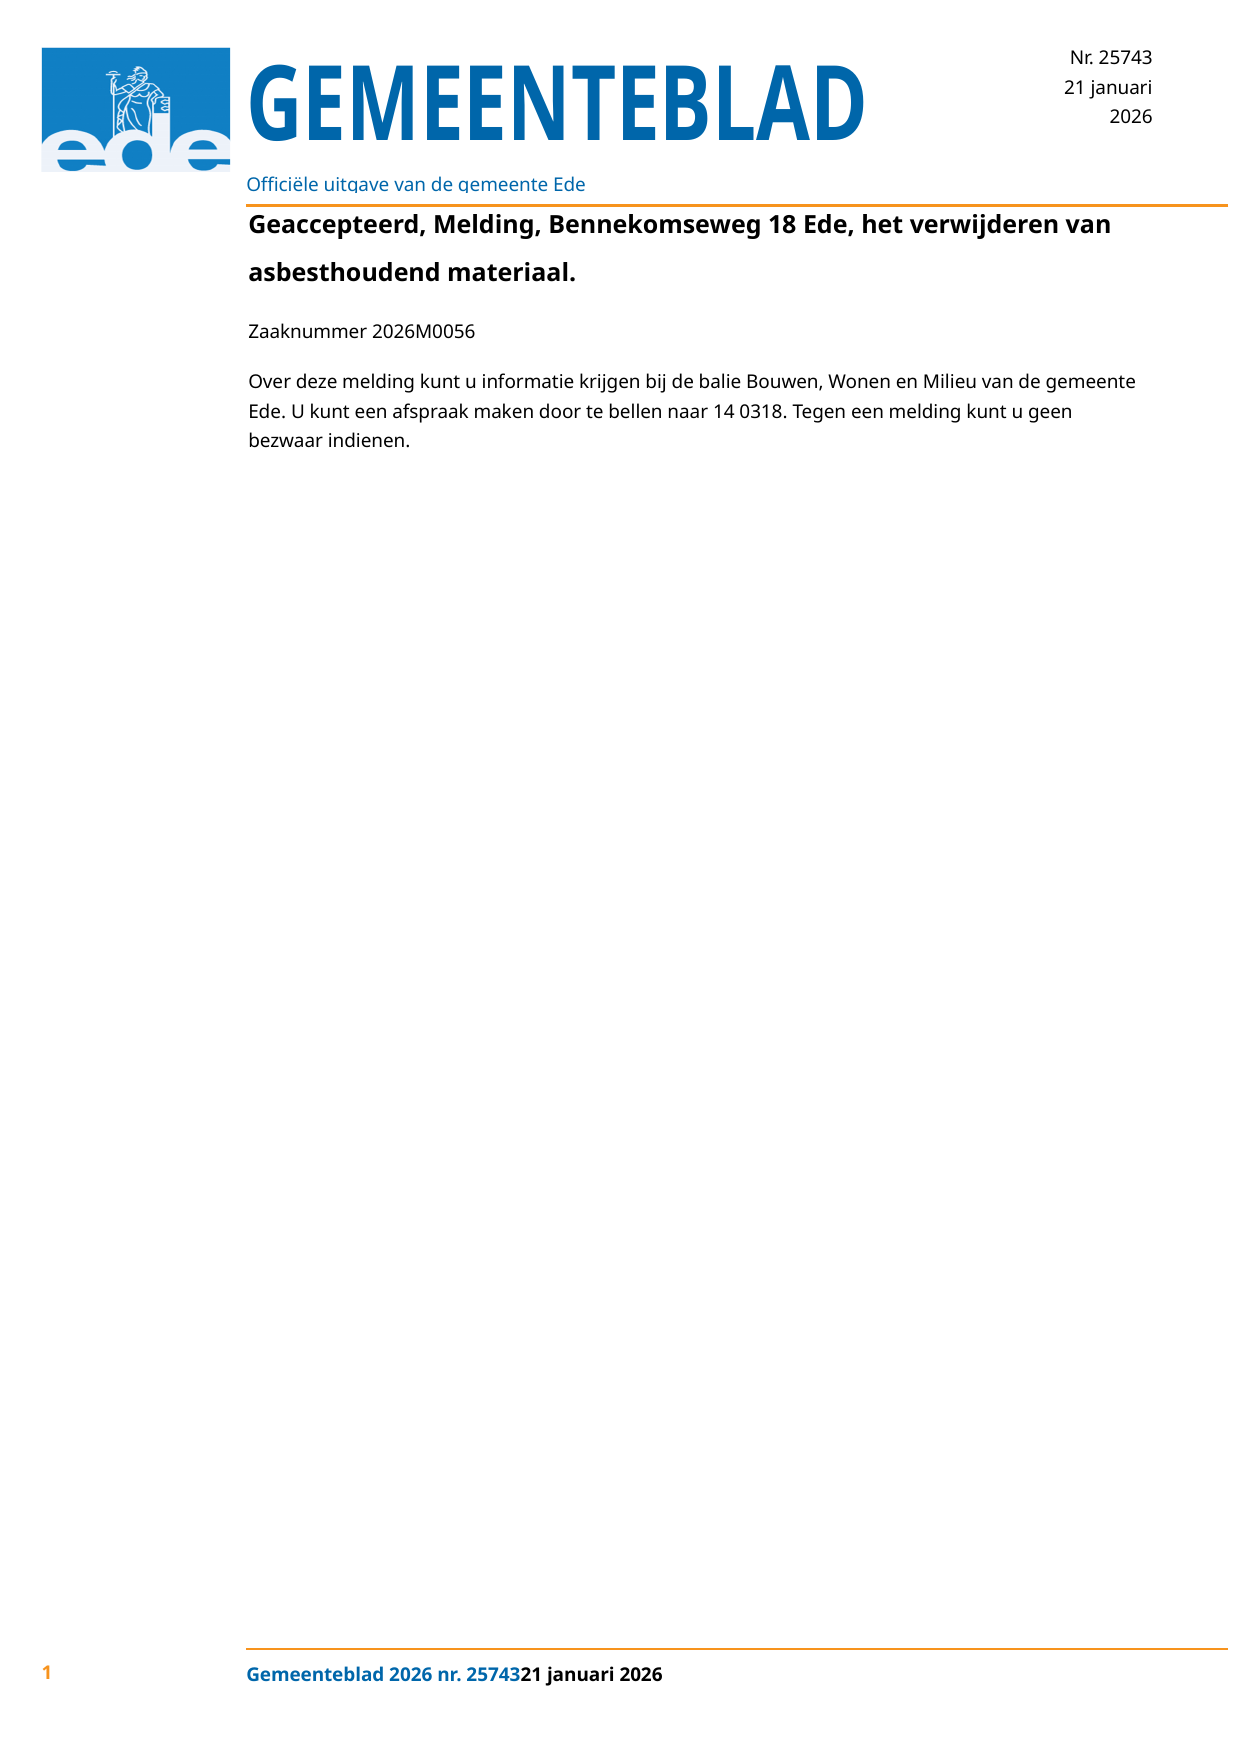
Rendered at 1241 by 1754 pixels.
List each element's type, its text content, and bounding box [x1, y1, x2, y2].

text Over deze melding kunt u informatie krijgen bij de balie Bouwen, Wonen en Milieu van de gemeente Ede. U kunt een afspraak maken door te bellen naar 14 0318. Tegen een melding kunt u geen bezwaar indienen. [248, 368, 1152, 453]
text Zaaknummer 2026M0056 [248, 318, 1152, 344]
picture [41, 47, 231, 172]
text Geaccepteerd, Melding, Bennekomseweg 18 Ede, het verwijderen van asbesthoudend materiaal. [248, 207, 1152, 288]
